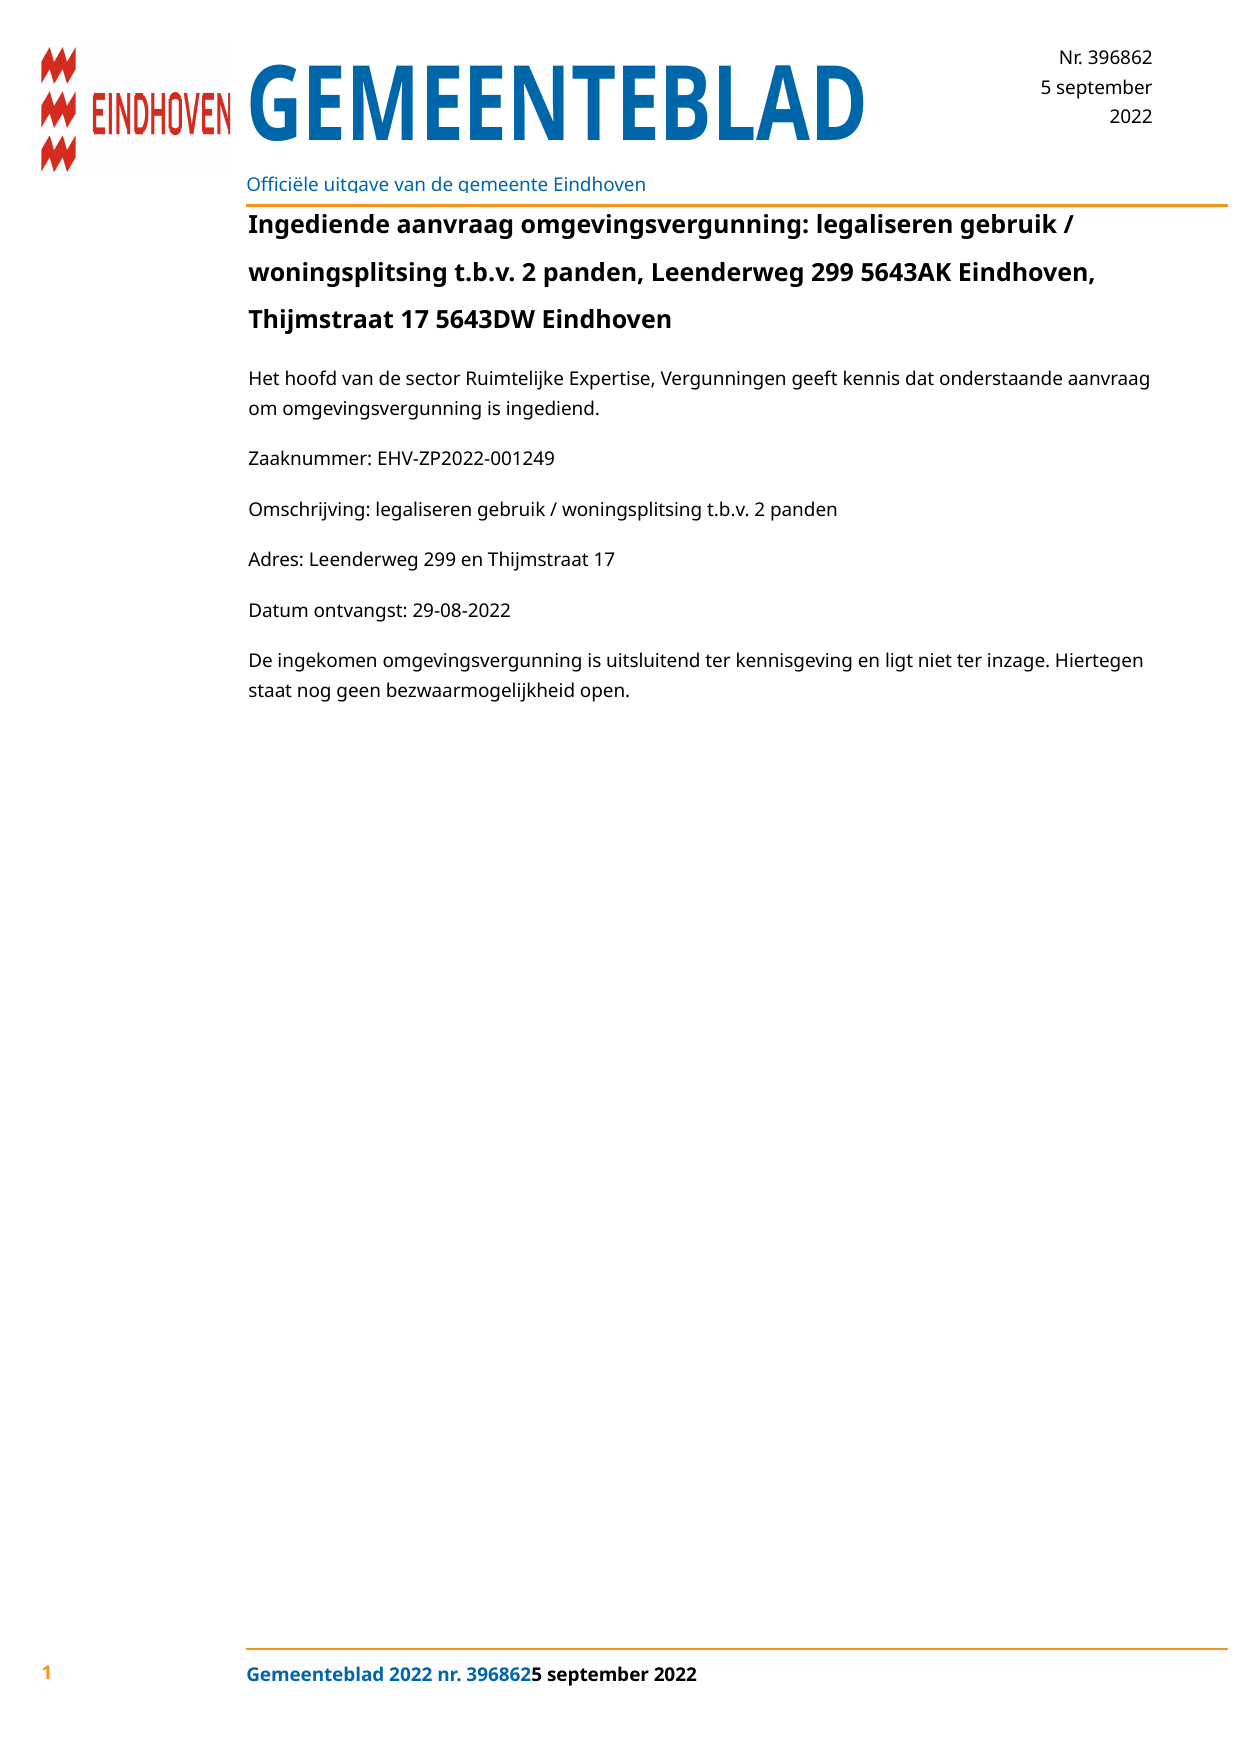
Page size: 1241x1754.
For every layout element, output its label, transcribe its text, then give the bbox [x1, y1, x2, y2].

text Datum ontvangst: 29-08-2022 [248, 597, 1152, 622]
text Het hoofd van de sector Ruimtelijke Expertise, Vergunningen geeft kennis dat onderstaande aanvraag om omgevingsvergunning is ingediend. [248, 366, 1152, 421]
picture [41, 47, 231, 172]
text Adres: Leenderweg 299 en Thijmstraat 17 [248, 546, 1152, 572]
text De ingekomen omgevingsvergunning is uitsluitend ter kennisgeving en ligt niet ter inzage. Hiertegen staat nog geen bezwaarmogelijkheid open. [248, 647, 1152, 702]
text Zaaknummer: EHV-ZP2022-001249 [248, 446, 1152, 471]
text Ingediende aanvraag omgevingsvergunning: legaliseren gebruik / woningsplitsing t.b.v. 2 panden, Leenderweg 299 5643AK Eindhoven, Thijmstraat 17 5643DW Eindhoven [248, 207, 1152, 336]
text Omschrijving: legaliseren gebruik / woningsplitsing t.b.v. 2 panden [248, 496, 1152, 522]
